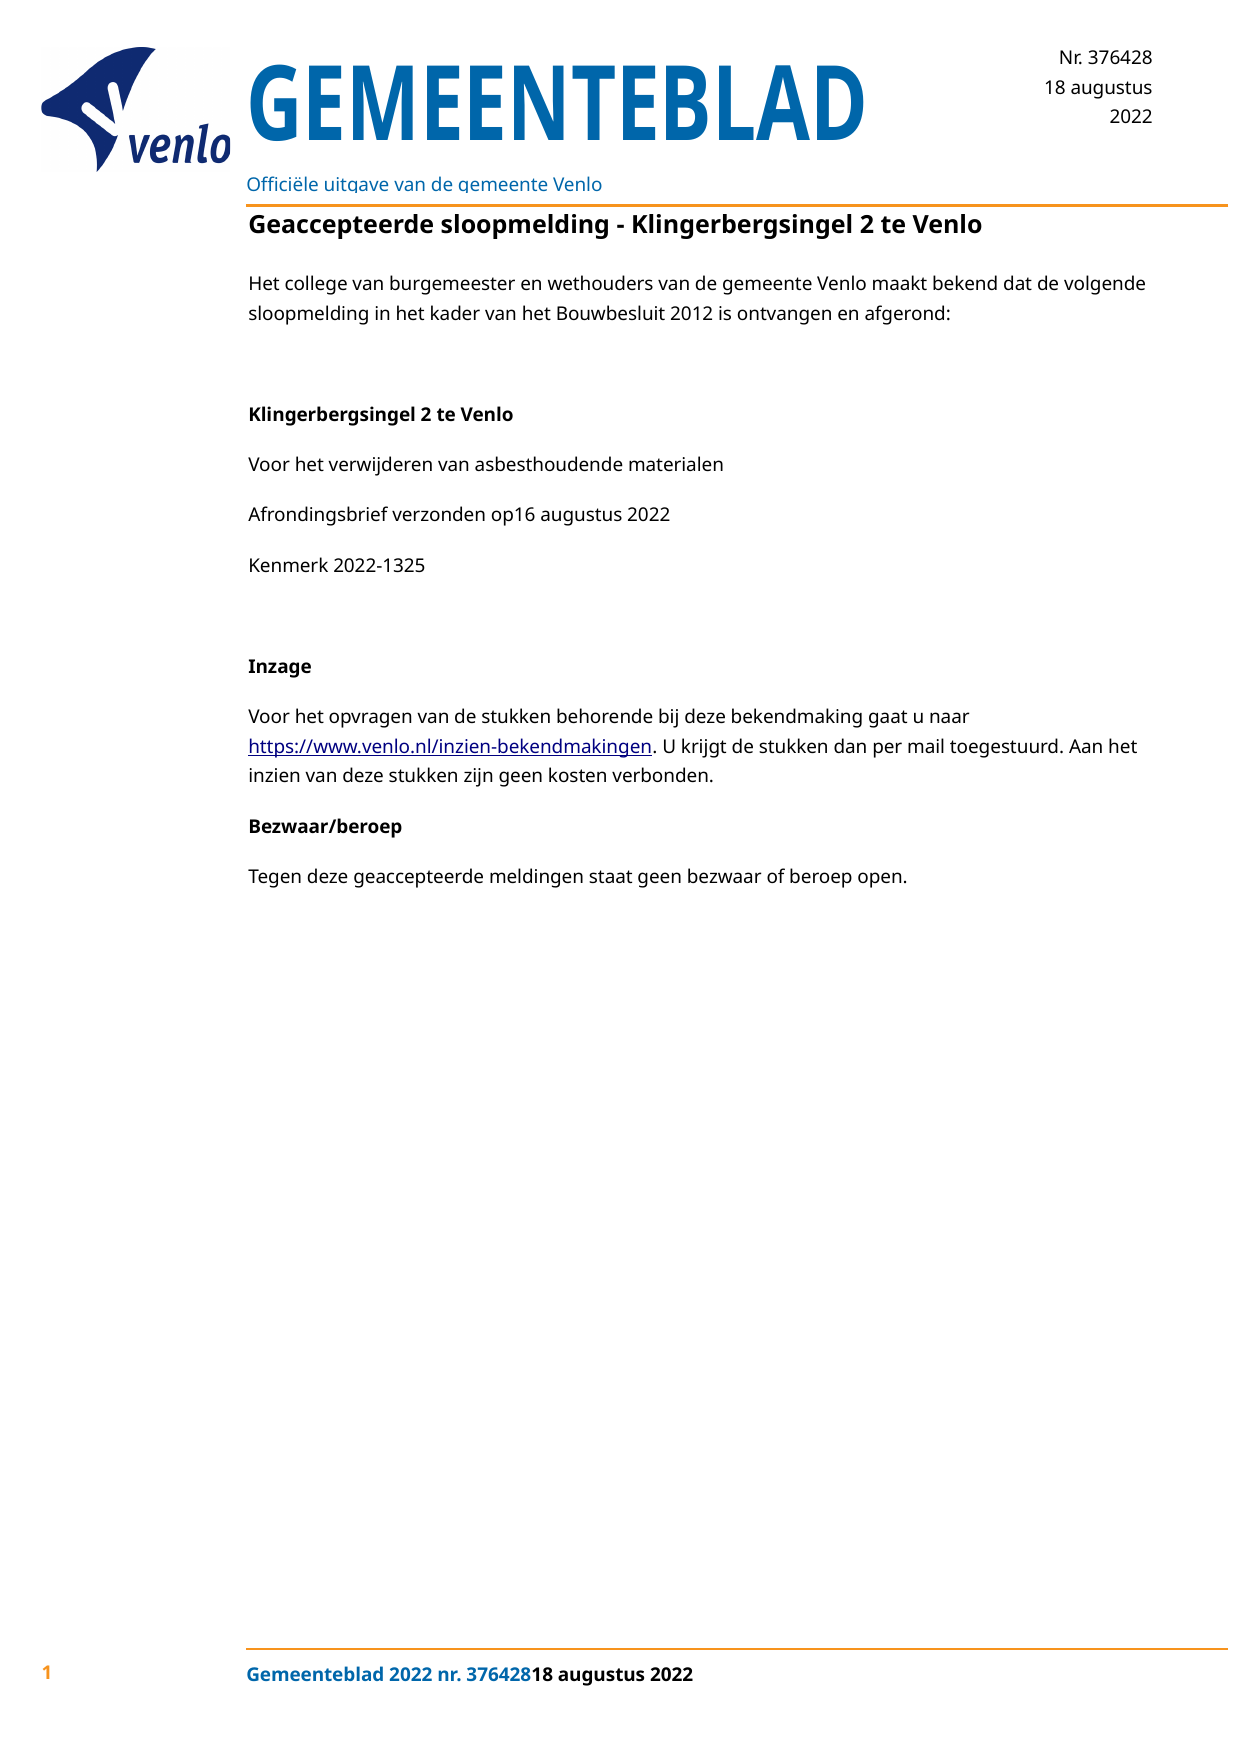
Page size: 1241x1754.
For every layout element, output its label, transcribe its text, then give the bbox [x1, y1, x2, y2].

text Bezwaar/beroep [248, 813, 1152, 838]
text Inzage [248, 653, 1152, 678]
text Klingerbergsingel 2 te Venlo [248, 401, 1152, 426]
text Geaccepteerde sloopmelding - Klingerbergsingel 2 te Venlo [248, 207, 1152, 241]
text Afrondingsbrief verzonden op16 augustus 2022 [248, 502, 1152, 527]
picture [41, 47, 231, 172]
text Tegen deze geaccepteerde meldingen staat geen bezwaar of beroep open. [248, 863, 1152, 889]
text Kenmerk 2022-1325 [248, 552, 1152, 578]
text Voor het verwijderen van asbesthoudende materialen [248, 451, 1152, 477]
text Voor het opvragen van de stukken behorende bij deze bekendmaking gaat u naar https://www.venlo.nl/inzien-bekendmakingen. U krijgt de stukken dan per mail toegestuurd. Aan het inzien van deze stukken zijn geen kosten verbonden. [248, 703, 1152, 788]
text Het college van burgemeester en wethouders van de gemeente Venlo maakt bekend dat de volgende sloopmelding in het kader van het Bouwbesluit 2012 is ontvangen en afgerond: [248, 270, 1152, 326]
